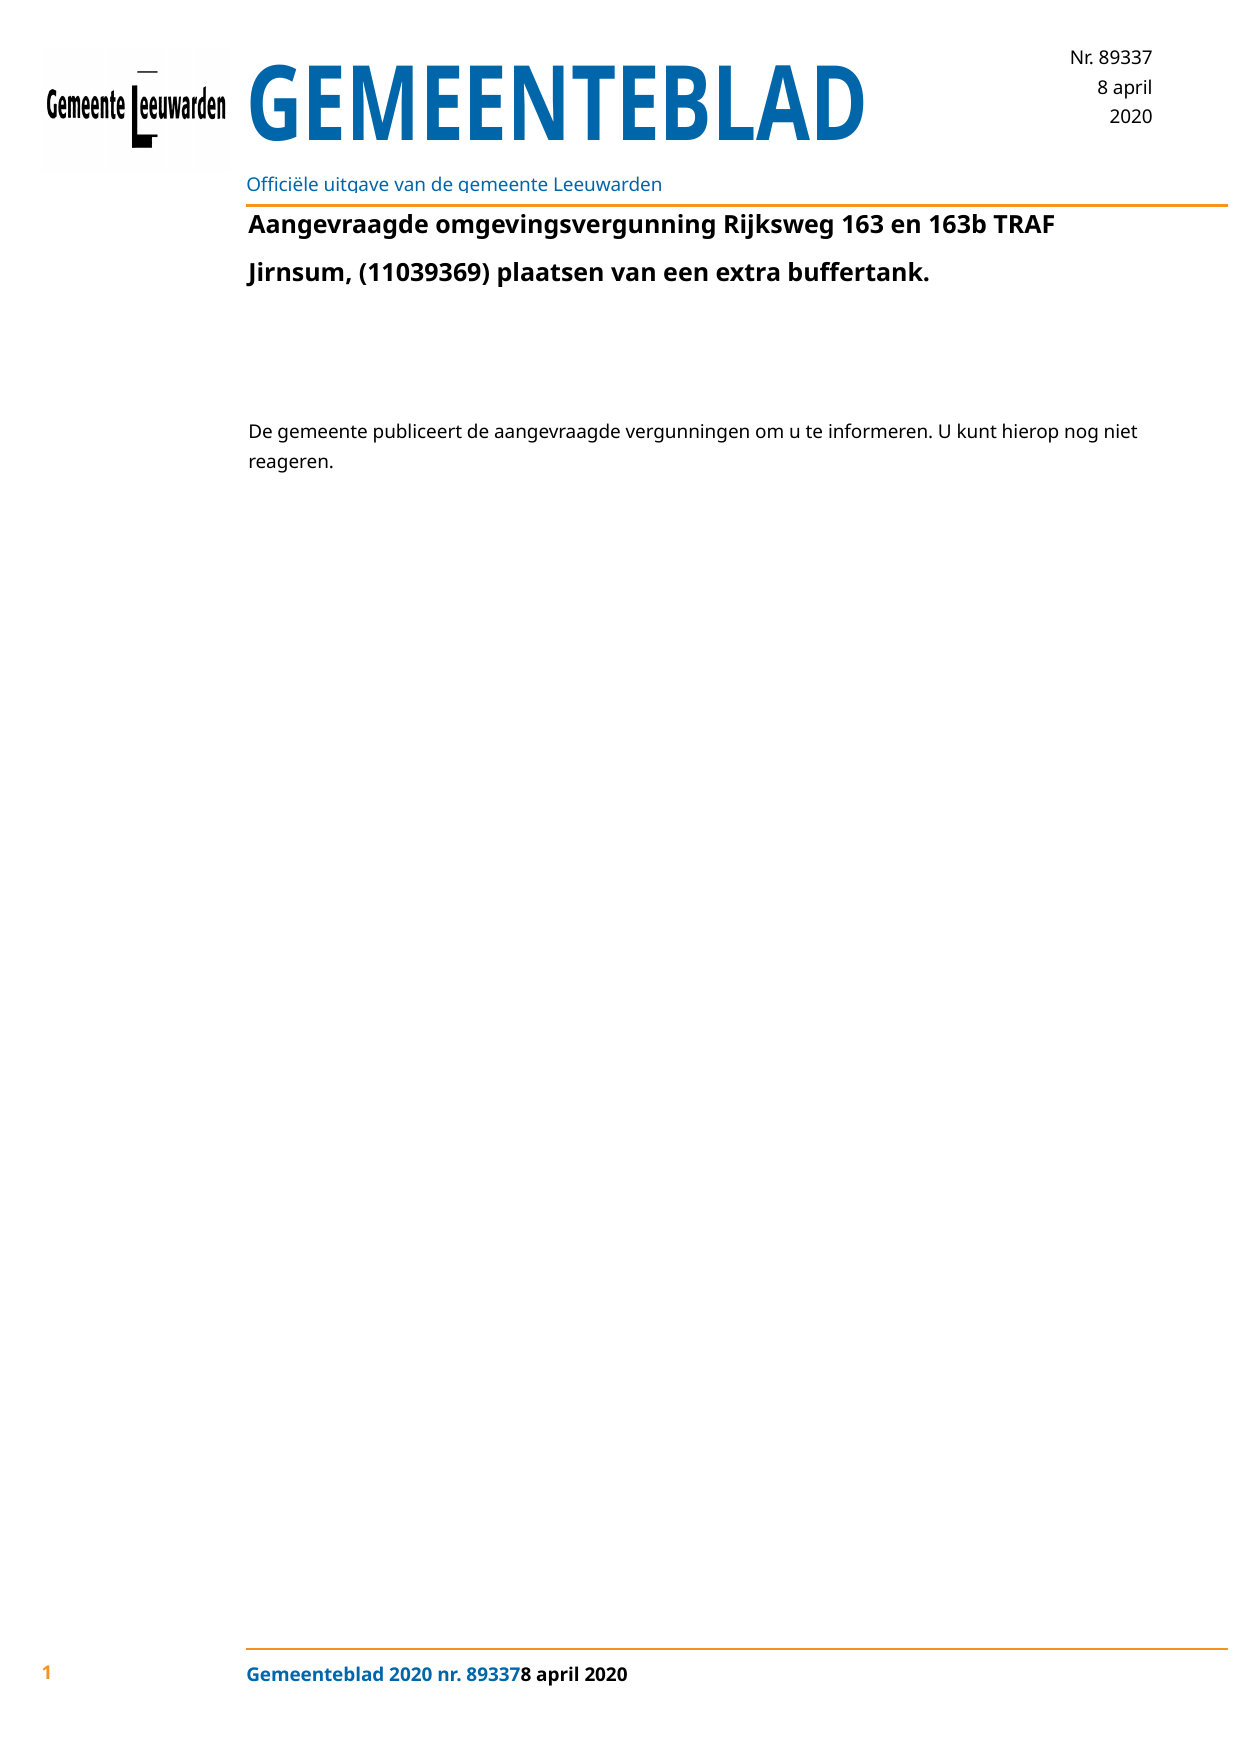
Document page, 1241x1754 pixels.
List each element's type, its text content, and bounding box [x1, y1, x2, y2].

picture [41, 47, 231, 172]
text Aangevraagde omgevingsvergunning Rijksweg 163 en 163b TRAF Jirnsum, (11039369) plaatsen van een extra buffertank. [248, 207, 1152, 288]
text De gemeente publiceert de aangevraagde vergunningen om u te informeren. U kunt hierop nog niet reageren. [248, 419, 1152, 474]
